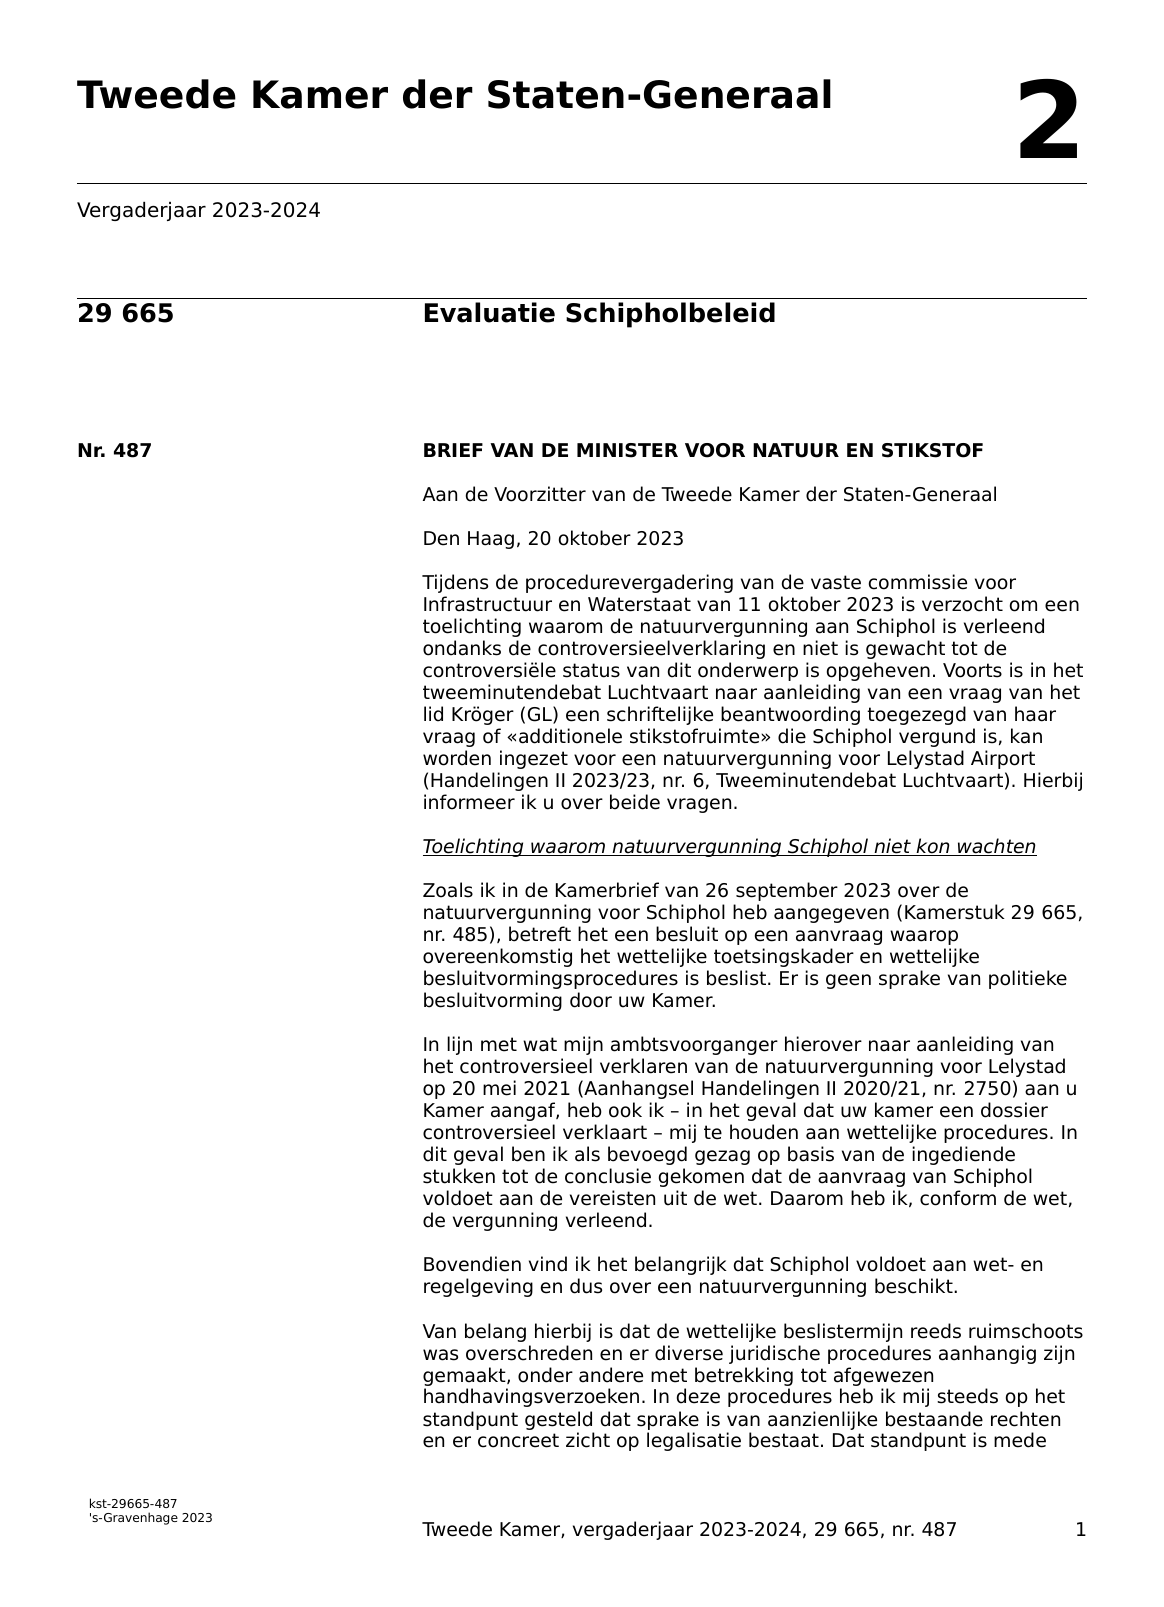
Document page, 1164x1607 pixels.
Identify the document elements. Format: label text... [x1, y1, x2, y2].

text 's-Gravenhage 2023 [88, 1511, 323, 1525]
text Tijdens de procedurevergadering van de vaste commissie voor Infrastructuur en Waterstaat van 11 oktober 2023 is verzocht om een toelichting waarom de natuurvergunning aan Schiphol is verleend ondanks de controversieelverklaring en niet is gewacht tot de controversiële status van dit onderwerp is opgeheven. Voorts is in het tweeminutendebat Luchtvaart naar aanleiding van een vraag van het lid Kröger (GL) een schriftelijke beantwoording toegezegd van haar vraag of «additionele stikstofruimte» die Schiphol vergund is, kan worden ingezet voor een natuurvergunning voor Lelystad Airport (Handelingen II 2023/23, nr. 6, Tweeminutendebat Luchtvaart). Hierbij informeer ik u over beide vragen. [422, 572, 1087, 814]
text Van belang hierbij is dat de wettelijke beslistermijn reeds ruimschoots was overschreden en er diverse juridische procedures aanhangig zijn gemaakt, onder andere met betrekking tot afgewezen handhavingsverzoeken. In deze procedures heb ik mij steeds op het standpunt gesteld dat sprake is van aanzienlijke bestaande rechten en er concreet zicht op legalisatie bestaat. Dat standpunt is mede [422, 1321, 1087, 1452]
table_header 2 [886, 59, 1087, 183]
text Aan de Voorzitter van de Tweede Kamer der Staten-Generaal [422, 484, 1087, 506]
text Zoals ik in de Kamerbrief van 26 september 2023 over de natuurvergunning voor Schiphol heb aangegeven (Kamerstuk 29 665, nr. 485), betreft het een besluit op een aanvraag waarop overeenkomstig het wettelijke toetsingskader en wettelijke besluitvormingsprocedures is beslist. Er is geen sprake van politieke besluitvorming door uw Kamer. [422, 880, 1087, 1012]
text Bovendien vind ik het belangrijk dat Schiphol voldoet aan wet- en regelgeving en dus over een natuurvergunning beschikt. [422, 1254, 1087, 1298]
subtitle 29 665 Evaluatie Schipholbeleid [77, 299, 1087, 329]
text Den Haag, 20 oktober 2023 [422, 528, 1087, 550]
text In lijn met wat mijn ambtsvoorganger hierover naar aanleiding van het controversieel verklaren van de natuurvergunning voor Lelystad op 20 mei 2021 (Aanhangsel Handelingen II 2020/21, nr. 2750) aan u Kamer aangaf, heb ook ik – in het geval dat uw kamer een dossier controversieel verklaart – mij te houden aan wettelijke procedures. In dit geval ben ik als bevoegd gezag op basis van de ingediende stukken tot de conclusie gekomen dat de aanvraag van Schiphol voldoet aan de vereisten uit de wet. Daarom heb ik, conform de wet, de vergunning verleend. [422, 1034, 1087, 1232]
table_header Tweede Kamer der Staten-Generaal [77, 59, 886, 183]
subtitle Toelichting waarom natuurvergunning Schiphol niet kon wachten [422, 836, 1087, 858]
text kst-29665-487 [88, 1497, 323, 1511]
table_cell Vergaderjaar 2023-2024 [77, 184, 1087, 298]
subtitle Nr. 487 BRIEF VAN DE MINISTER VOOR NATUUR EN STIKSTOF [77, 440, 1087, 462]
